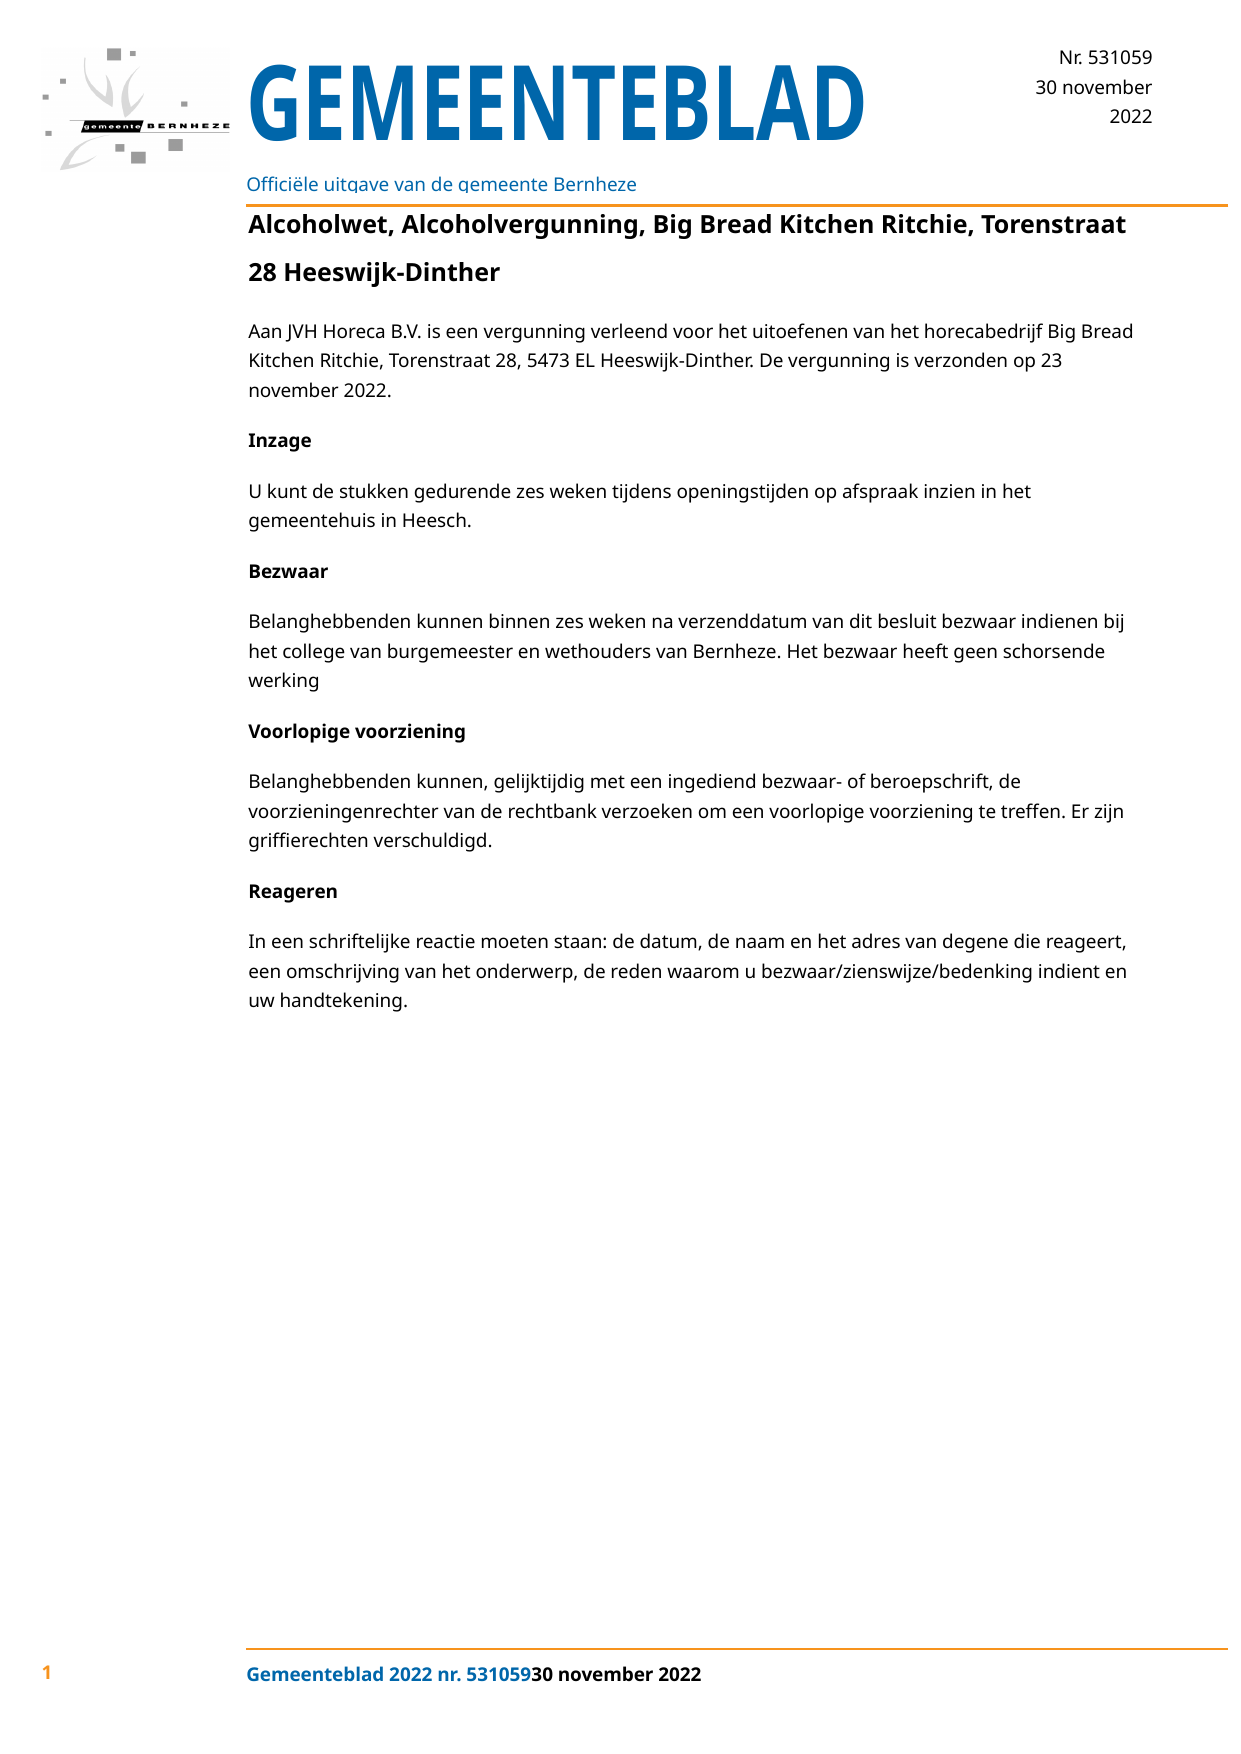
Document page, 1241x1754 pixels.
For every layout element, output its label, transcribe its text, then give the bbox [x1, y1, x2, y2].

text U kunt de stukken gedurende zes weken tijdens openingstijden op afspraak inzien in het gemeentehuis in Heesch. [248, 478, 1152, 533]
text Inzage [248, 427, 1152, 453]
text Voorlopige voorziening [248, 718, 1152, 744]
picture [41, 47, 231, 172]
text Reageren [248, 878, 1152, 904]
text In een schriftelijke reactie moeten staan: de datum, de naam en het adres van degene die reageert, een omschrijving van het onderwerp, de reden waarom u bezwaar/zienswijze/bedenking indient en uw handtekening. [248, 928, 1152, 1013]
text Alcoholwet, Alcoholvergunning, Big Bread Kitchen Ritchie, Torenstraat 28 Heeswijk-Dinther [248, 207, 1152, 288]
text Bezwaar [248, 558, 1152, 584]
text Belanghebbenden kunnen, gelijktijdig met een ingediend bezwaar- of beroepschrift, de voorzieningenrechter van de rechtbank verzoeken om een voorlopige voorziening te treffen. Er zijn griffierechten verschuldigd. [248, 768, 1152, 853]
text Belanghebbenden kunnen binnen zes weken na verzenddatum van dit besluit bezwaar indienen bij het college van burgemeester en wethouders van Bernheze. Het bezwaar heeft geen schorsende werking [248, 608, 1152, 693]
text Aan JVH Horeca B.V. is een vergunning verleend voor het uitoefenen van het horecabedrijf Big Bread Kitchen Ritchie, Torenstraat 28, 5473 EL Heeswijk-Dinther. De vergunning is verzonden op 23 november 2022. [248, 318, 1152, 403]
